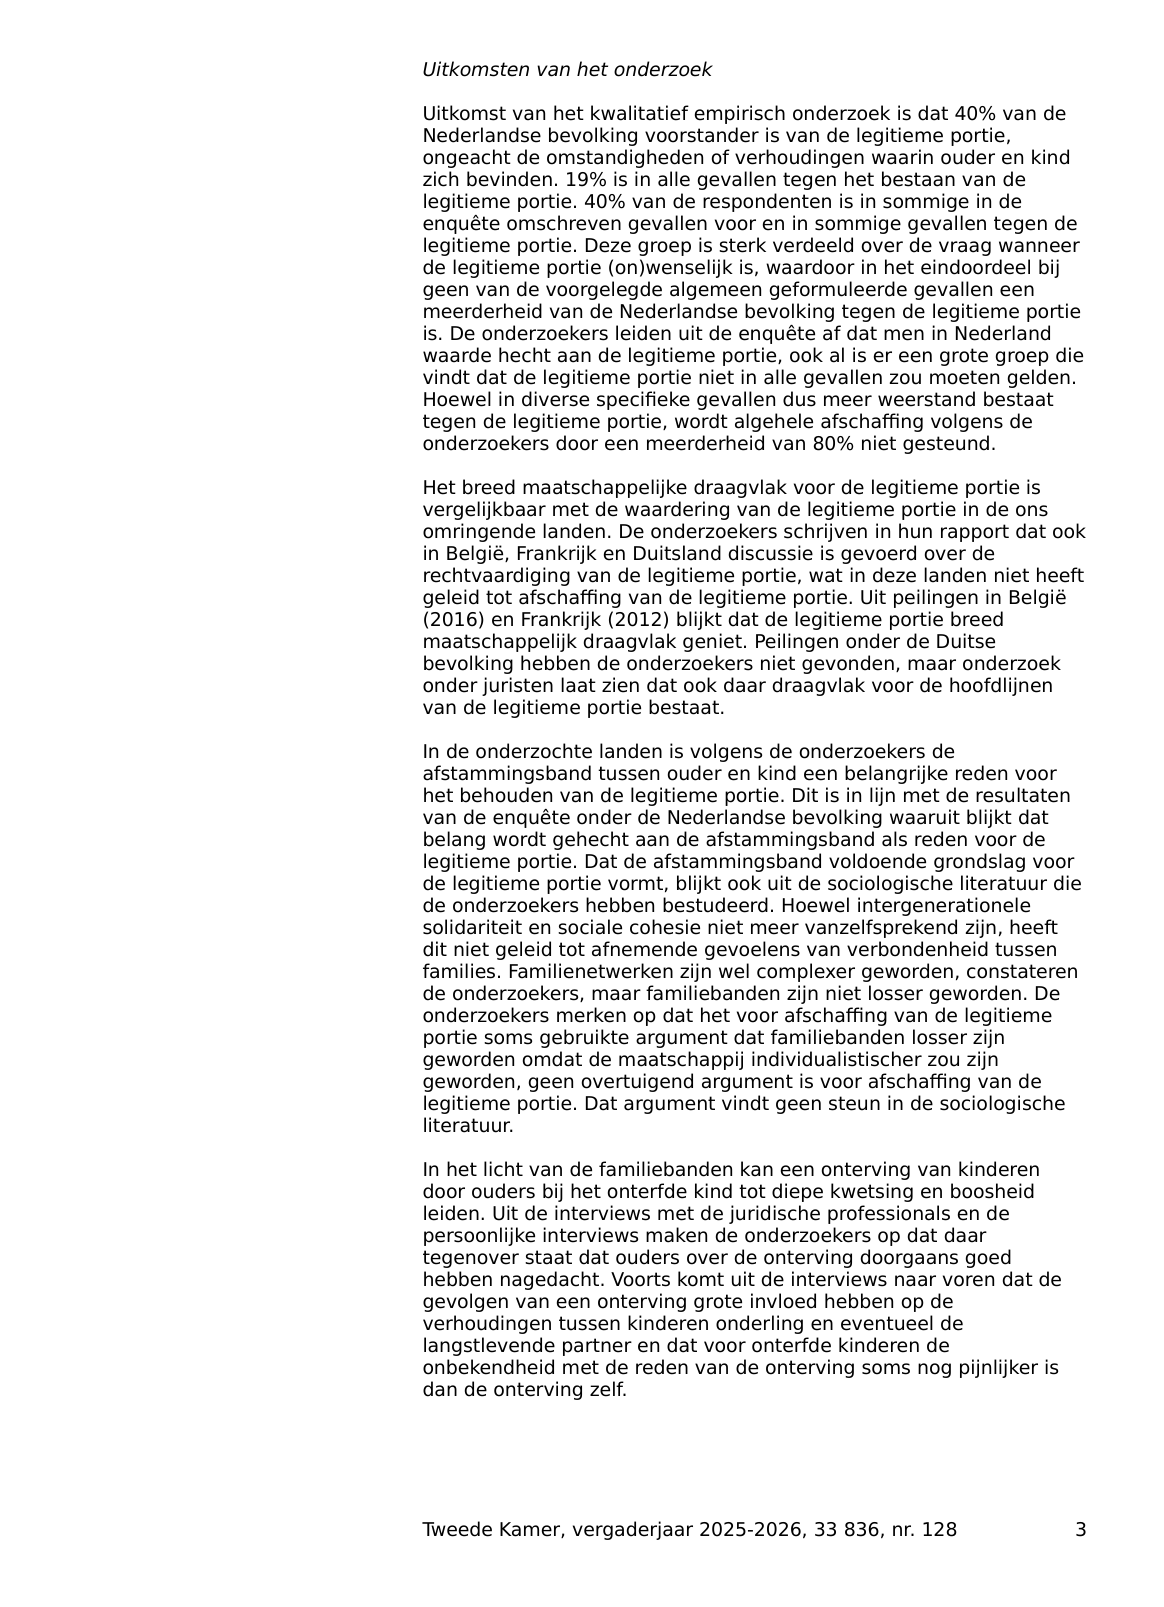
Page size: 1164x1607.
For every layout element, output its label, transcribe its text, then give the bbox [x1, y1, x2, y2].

text Het breed maatschappelijke draagvlak voor de legitieme portie is vergelijkbaar met de waardering van de legitieme portie in de ons omringende landen. De onderzoekers schrijven in hun rapport dat ook in België, Frankrijk en Duitsland discussie is gevoerd over de rechtvaardiging van de legitieme portie, wat in deze landen niet heeft geleid tot afschaffing van de legitieme portie. Uit peilingen in België (2016) en Frankrijk (2012) blijkt dat de legitieme portie breed maatschappelijk draagvlak geniet. Peilingen onder de Duitse bevolking hebben de onderzoekers niet gevonden, maar onderzoek onder juristen laat zien dat ook daar draagvlak voor de hoofdlijnen van de legitieme portie bestaat. [422, 477, 1087, 719]
text In de onderzochte landen is volgens de onderzoekers de afstammingsband tussen ouder en kind een belangrijke reden voor het behouden van de legitieme portie. Dit is in lijn met de resultaten van de enquête onder de Nederlandse bevolking waaruit blijkt dat belang wordt gehecht aan de afstammingsband als reden voor de legitieme portie. Dat de afstammingsband voldoende grondslag voor de legitieme portie vormt, blijkt ook uit de sociologische literatuur die de onderzoekers hebben bestudeerd. Hoewel intergenerationele solidariteit en sociale cohesie niet meer vanzelfsprekend zijn, heeft dit niet geleid tot afnemende gevoelens van verbondenheid tussen families. Familienetwerken zijn wel complexer geworden, constateren de onderzoekers, maar familiebanden zijn niet losser geworden. De onderzoekers merken op dat het voor afschaffing van de legitieme portie soms gebruikte argument dat familiebanden losser zijn geworden omdat de maatschappij individualistischer zou zijn geworden, geen overtuigend argument is voor afschaffing van de legitieme portie. Dat argument vindt geen steun in de sociologische literatuur. [422, 741, 1087, 1137]
text In het licht van de familiebanden kan een onterving van kinderen door ouders bij het onterfde kind tot diepe kwetsing en boosheid leiden. Uit de interviews met de juridische professionals en de persoonlijke interviews maken de onderzoekers op dat daar tegenover staat dat ouders over de onterving doorgaans goed hebben nagedacht. Voorts komt uit de interviews naar voren dat de gevolgen van een onterving grote invloed hebben op de verhoudingen tussen kinderen onderling en eventueel de langstlevende partner en dat voor onterfde kinderen de onbekendheid met de reden van de onterving soms nog pijnlijker is dan de onterving zelf. [422, 1159, 1087, 1401]
subtitle Uitkomsten van het onderzoek [422, 59, 1087, 81]
text Uitkomst van het kwalitatief empirisch onderzoek is dat 40% van de Nederlandse bevolking voorstander is van de legitieme portie, ongeacht de omstandigheden of verhoudingen waarin ouder en kind zich bevinden. 19% is in alle gevallen tegen het bestaan van de legitieme portie. 40% van de respondenten is in sommige in de enquête omschreven gevallen voor en in sommige gevallen tegen de legitieme portie. Deze groep is sterk verdeeld over de vraag wanneer de legitieme portie (on)wenselijk is, waardoor in het eindoordeel bij geen van de voorgelegde algemeen geformuleerde gevallen een meerderheid van de Nederlandse bevolking tegen de legitieme portie is. De onderzoekers leiden uit de enquête af dat men in Nederland waarde hecht aan de legitieme portie, ook al is er een grote groep die vindt dat de legitieme portie niet in alle gevallen zou moeten gelden. Hoewel in diverse specifieke gevallen dus meer weerstand bestaat tegen de legitieme portie, wordt algehele afschaffing volgens de onderzoekers door een meerderheid van 80% niet gesteund. [422, 103, 1087, 455]
